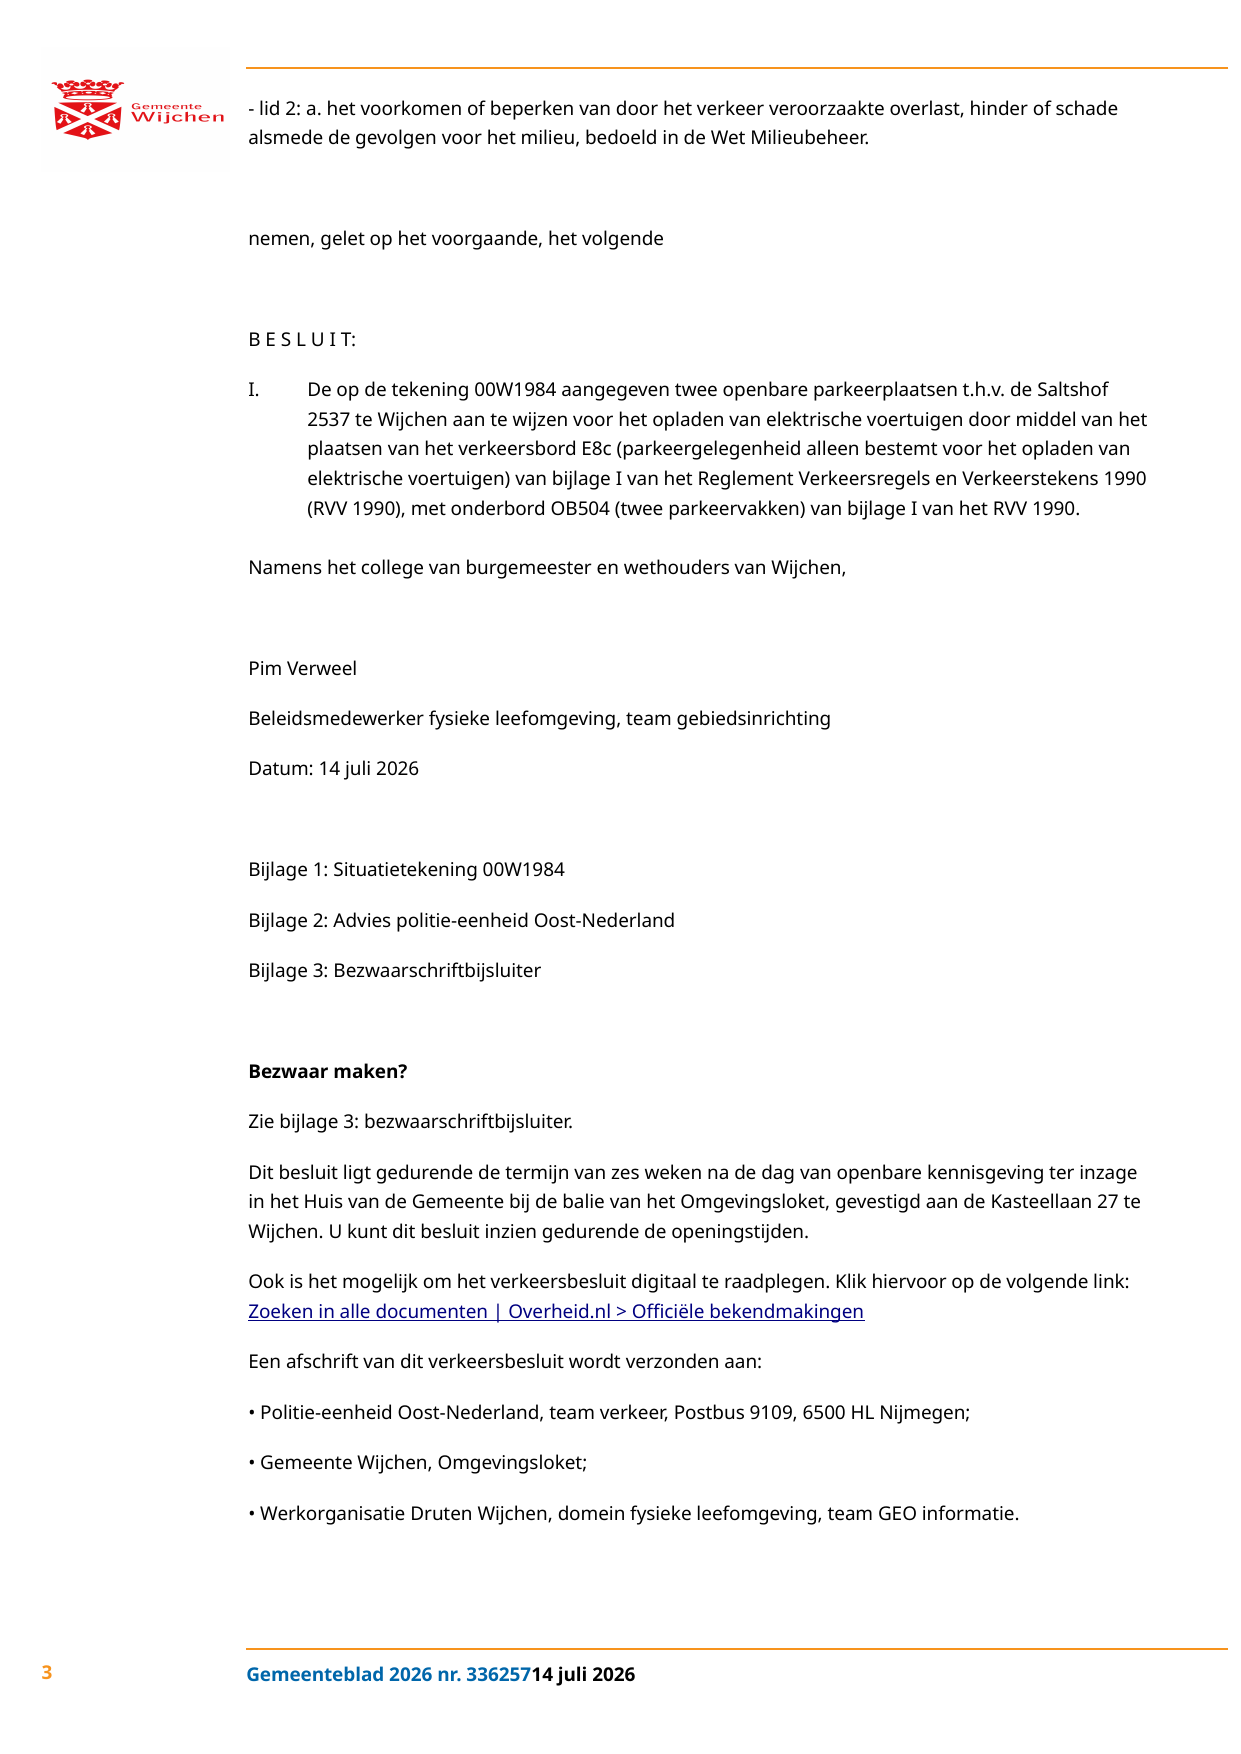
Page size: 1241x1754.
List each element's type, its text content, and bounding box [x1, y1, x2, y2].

text Zie bijlage 3: bezwaarschriftbijsluiter. [248, 1108, 1152, 1134]
text Pim Verweel [248, 655, 1152, 681]
text Dit besluit ligt gedurende de termijn van zes weken na de dag van openbare kennisgeving ter inzage in het Huis van de Gemeente bij de balie van het Omgevingsloket, gevestigd aan de Kasteellaan 27 te Wijchen. U kunt dit besluit inzien gedurende de openingstijden. [248, 1159, 1152, 1244]
text • Politie-eenheid Oost-Nederland, team verkeer, Postbus 9109, 6500 HL Nijmegen; [248, 1399, 1152, 1425]
text • Werkorganisatie Druten Wijchen, domein fysieke leefomgeving, team GEO informatie. [248, 1500, 1152, 1526]
text - lid 2: a. het voorkomen of beperken van door het verkeer veroorzaakte overlast, hinder of schade alsmede de gevolgen voor het milieu, bedoeld in de Wet Milieubeheer. [248, 95, 1152, 150]
text Beleidsmedewerker fysieke leefomgeving, team gebiedsinrichting [248, 705, 1152, 731]
text Namens het college van burgemeester en wethouders van Wijchen, [248, 554, 1152, 580]
text Ook is het mogelijk om het verkeersbesluit digitaal te raadplegen. Klik hiervoor op de volgende link: Zoeken in alle documenten | Overheid.nl > Officiële bekendmakingen [248, 1268, 1152, 1324]
picture [41, 47, 231, 172]
text Datum: 14 juli 2026 [248, 756, 1152, 781]
text Bijlage 1: Situatietekening 00W1984 [248, 856, 1152, 882]
text Bezwaar maken? [248, 1058, 1152, 1084]
text • Gemeente Wijchen, Omgevingsloket; [248, 1449, 1152, 1475]
text nemen, gelet op het voorgaande, het volgende [248, 225, 1152, 251]
text B E S L U I T: [248, 326, 1152, 352]
text Bijlage 2: Advies politie-eenheid Oost-Nederland [248, 907, 1152, 933]
text Een afschrift van dit verkeersbesluit wordt verzonden aan: [248, 1348, 1152, 1374]
text Bijlage 3: Bezwaarschriftbijsluiter [248, 957, 1152, 983]
list De op de tekening 00W1984 aangegeven twee openbare parkeerplaatsen t.h.v. de Saltshof 2537 te Wijchen aan te wijzen voor het opladen van elektrische voertuigen door middel van het plaatsen van het verkeersbord E8c (parkeergelegenheid alleen bestemt voor het opladen van elektrische voertuigen) van bijlage I van het Reglement Verkeersregels en Verkeerstekens 1990 (RVV 1990), met onderbord OB504 (twee parkeervakken) van bijlage I van het RVV 1990. [248, 376, 1152, 521]
